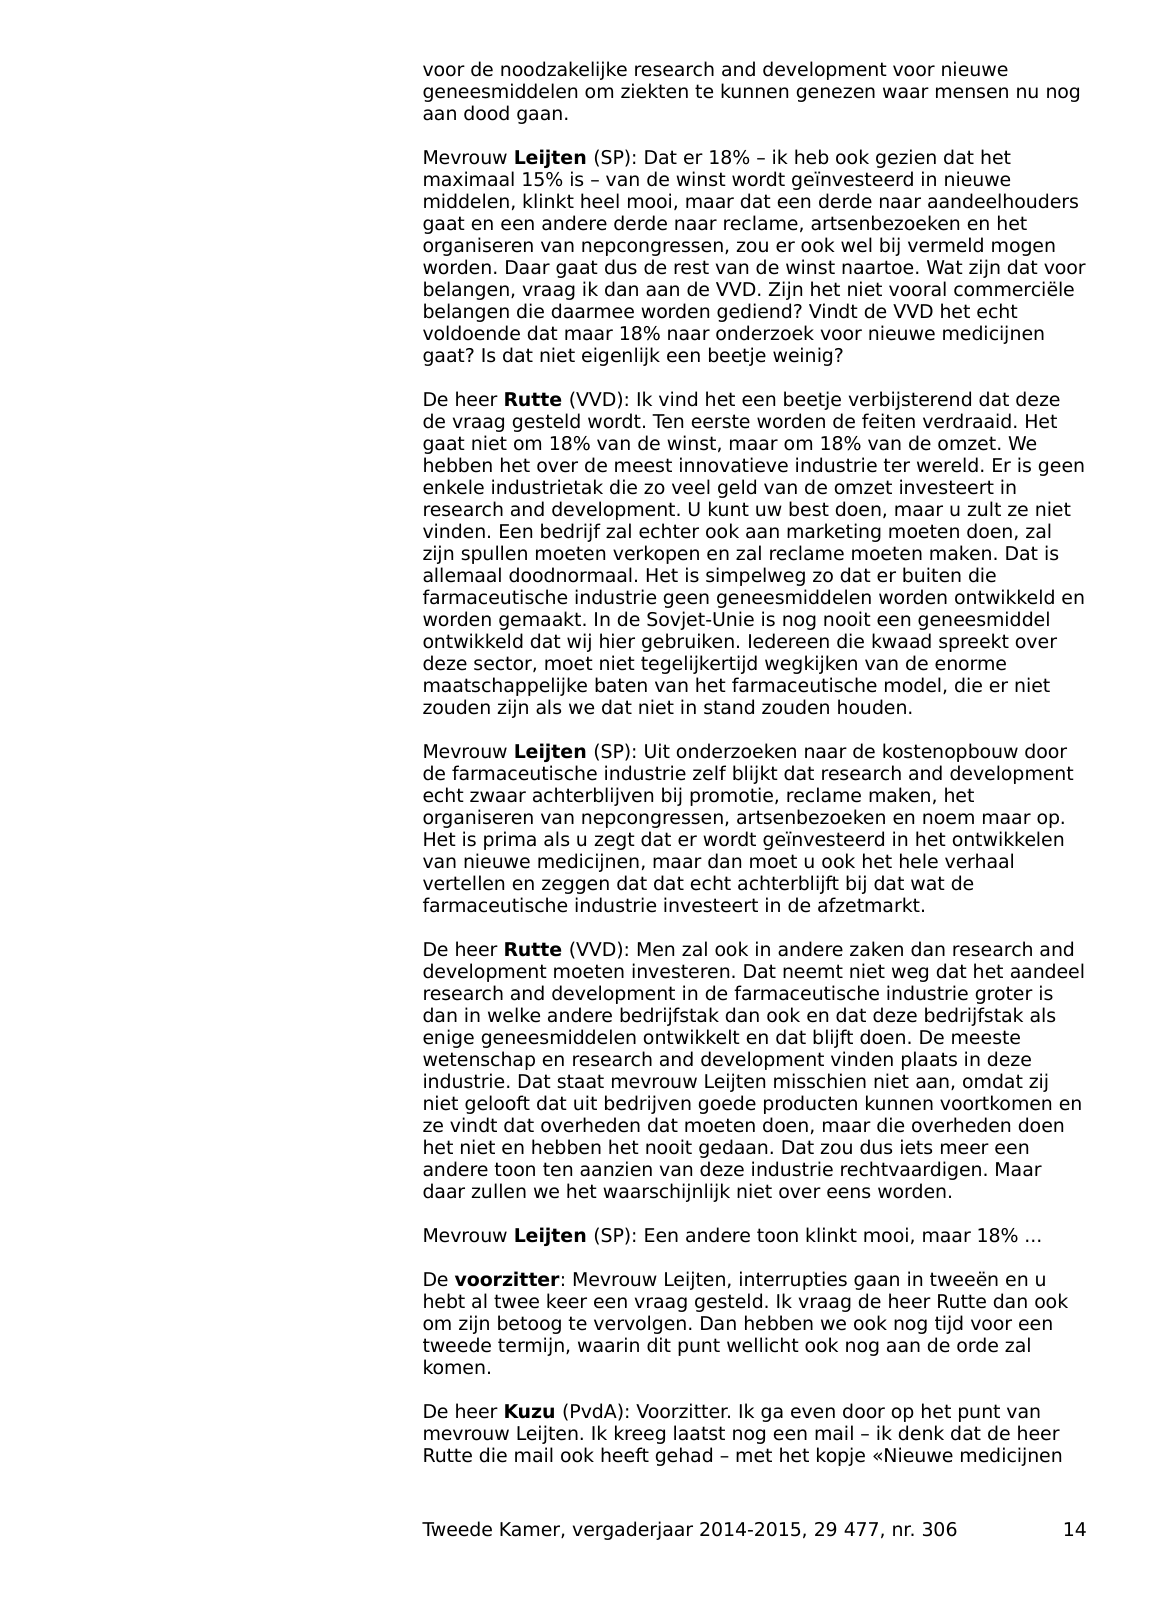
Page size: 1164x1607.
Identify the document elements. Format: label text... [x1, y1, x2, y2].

text De heer Rutte (VVD): Men zal ook in andere zaken dan research and development moeten investeren. Dat neemt niet weg dat het aandeel research and development in de farmaceutische industrie groter is dan in welke andere bedrijfstak dan ook en dat deze bedrijfstak als enige geneesmiddelen ontwikkelt en dat blijft doen. De meeste wetenschap en research and development vinden plaats in deze industrie. Dat staat mevrouw Leijten misschien niet aan, omdat zij niet gelooft dat uit bedrijven goede producten kunnen voortkomen en ze vindt dat overheden dat moeten doen, maar die overheden doen het niet en hebben het nooit gedaan. Dat zou dus iets meer een andere toon ten aanzien van deze industrie rechtvaardigen. Maar daar zullen we het waarschijnlijk niet over eens worden. [422, 939, 1087, 1203]
text voor de noodzakelijke research and development voor nieuwe geneesmiddelen om ziekten te kunnen genezen waar mensen nu nog aan dood gaan. [422, 59, 1087, 125]
text De heer Kuzu (PvdA): Voorzitter. Ik ga even door op het punt van mevrouw Leijten. Ik kreeg laatst nog een mail – ik denk dat de heer Rutte die mail ook heeft gehad – met het kopje «Nieuwe medicijnen [422, 1401, 1087, 1467]
text Mevrouw Leijten (SP): Een andere toon klinkt mooi, maar 18% ... [422, 1225, 1087, 1247]
text Mevrouw Leijten (SP): Uit onderzoeken naar de kostenopbouw door de farmaceutische industrie zelf blijkt dat research and development echt zwaar achterblijven bij promotie, reclame maken, het organiseren van nepcongressen, artsenbezoeken en noem maar op. Het is prima als u zegt dat er wordt geïnvesteerd in het ontwikkelen van nieuwe medicijnen, maar dan moet u ook het hele verhaal vertellen en zeggen dat dat echt achterblijft bij dat wat de farmaceutische industrie investeert in de afzetmarkt. [422, 741, 1087, 917]
text Mevrouw Leijten (SP): Dat er 18% – ik heb ook gezien dat het maximaal 15% is – van de winst wordt geïnvesteerd in nieuwe middelen, klinkt heel mooi, maar dat een derde naar aandeelhouders gaat en een andere derde naar reclame, artsenbezoeken en het organiseren van nepcongressen, zou er ook wel bij vermeld mogen worden. Daar gaat dus de rest van de winst naartoe. Wat zijn dat voor belangen, vraag ik dan aan de VVD. Zijn het niet vooral commerciële belangen die daarmee worden gediend? Vindt de VVD het echt voldoende dat maar 18% naar onderzoek voor nieuwe medicijnen gaat? Is dat niet eigenlijk een beetje weinig? [422, 147, 1087, 367]
text De voorzitter: Mevrouw Leijten, interrupties gaan in tweeën en u hebt al twee keer een vraag gesteld. Ik vraag de heer Rutte dan ook om zijn betoog te vervolgen. Dan hebben we ook nog tijd voor een tweede termijn, waarin dit punt wellicht ook nog aan de orde zal komen. [422, 1269, 1087, 1379]
text De heer Rutte (VVD): Ik vind het een beetje verbijsterend dat deze de vraag gesteld wordt. Ten eerste worden de feiten verdraaid. Het gaat niet om 18% van de winst, maar om 18% van de omzet. We hebben het over de meest innovatieve industrie ter wereld. Er is geen enkele industrietak die zo veel geld van de omzet investeert in research and development. U kunt uw best doen, maar u zult ze niet vinden. Een bedrijf zal echter ook aan marketing moeten doen, zal zijn spullen moeten verkopen en zal reclame moeten maken. Dat is allemaal doodnormaal. Het is simpelweg zo dat er buiten die farmaceutische industrie geen geneesmiddelen worden ontwikkeld en worden gemaakt. In de Sovjet-Unie is nog nooit een geneesmiddel ontwikkeld dat wij hier gebruiken. Iedereen die kwaad spreekt over deze sector, moet niet tegelijkertijd wegkijken van de enorme maatschappelijke baten van het farmaceutische model, die er niet zouden zijn als we dat niet in stand zouden houden. [422, 389, 1087, 719]
